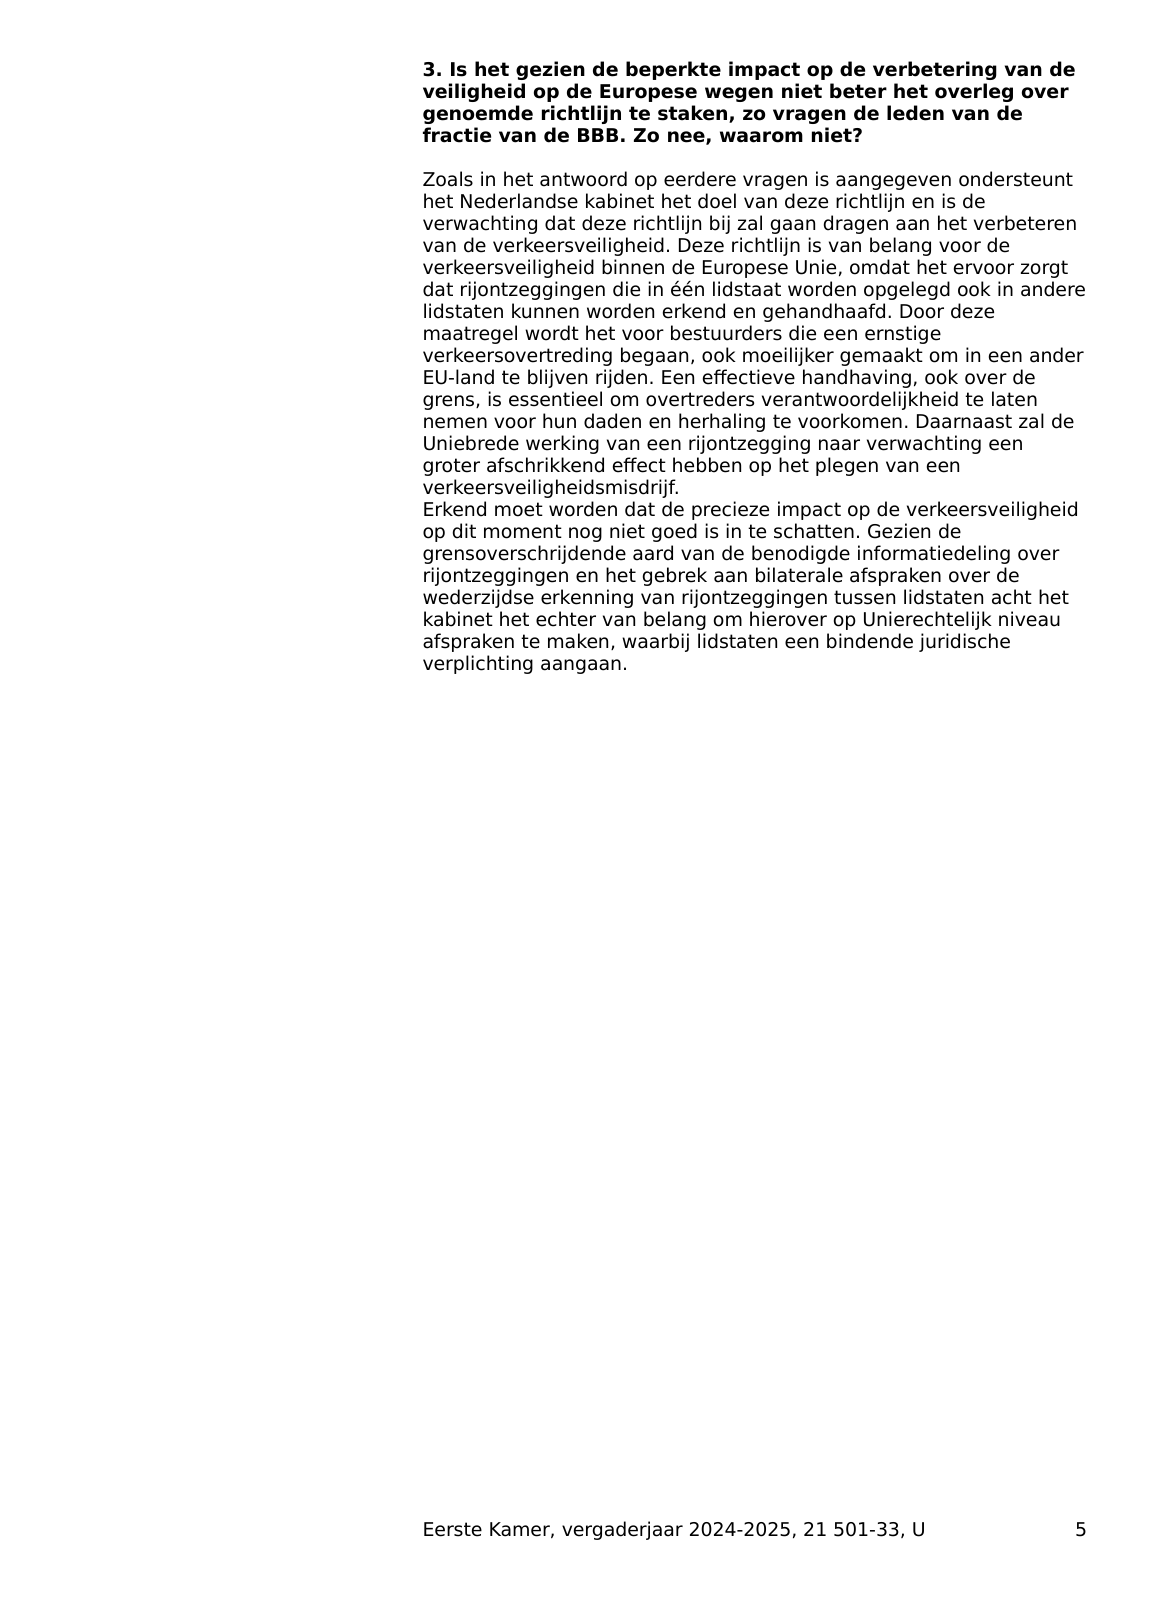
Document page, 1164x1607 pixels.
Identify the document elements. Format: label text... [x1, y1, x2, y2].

subtitle 3. Is het gezien de beperkte impact op de verbetering van de veiligheid op de Europese wegen niet beter het overleg over genoemde richtlijn te staken, zo vragen de leden van de fractie van de BBB. Zo nee, waarom niet? [422, 59, 1087, 147]
text Zoals in het antwoord op eerdere vragen is aangegeven ondersteunt het Nederlandse kabinet het doel van deze richtlijn en is de verwachting dat deze richtlijn bij zal gaan dragen aan het verbeteren van de verkeersveiligheid. Deze richtlijn is van belang voor de verkeersveiligheid binnen de Europese Unie, omdat het ervoor zorgt dat rijontzeggingen die in één lidstaat worden opgelegd ook in andere lidstaten kunnen worden erkend en gehandhaafd. Door deze maatregel wordt het voor bestuurders die een ernstige verkeersovertreding begaan, ook moeilijker gemaakt om in een ander EU-land te blijven rijden. Een effectieve handhaving, ook over de grens, is essentieel om overtreders verantwoordelijkheid te laten nemen voor hun daden en herhaling te voorkomen. Daarnaast zal de Uniebrede werking van een rijontzegging naar verwachting een groter afschrikkend effect hebben op het plegen van een verkeersveiligheidsmisdrijf. [422, 169, 1087, 499]
text Erkend moet worden dat de precieze impact op de verkeersveiligheid op dit moment nog niet goed is in te schatten. Gezien de grensoverschrijdende aard van de benodigde informatiedeling over rijontzeggingen en het gebrek aan bilaterale afspraken over de wederzijdse erkenning van rijontzeggingen tussen lidstaten acht het kabinet het echter van belang om hierover op Unierechtelijk niveau afspraken te maken, waarbij lidstaten een bindende juridische verplichting aangaan. [422, 499, 1087, 675]
